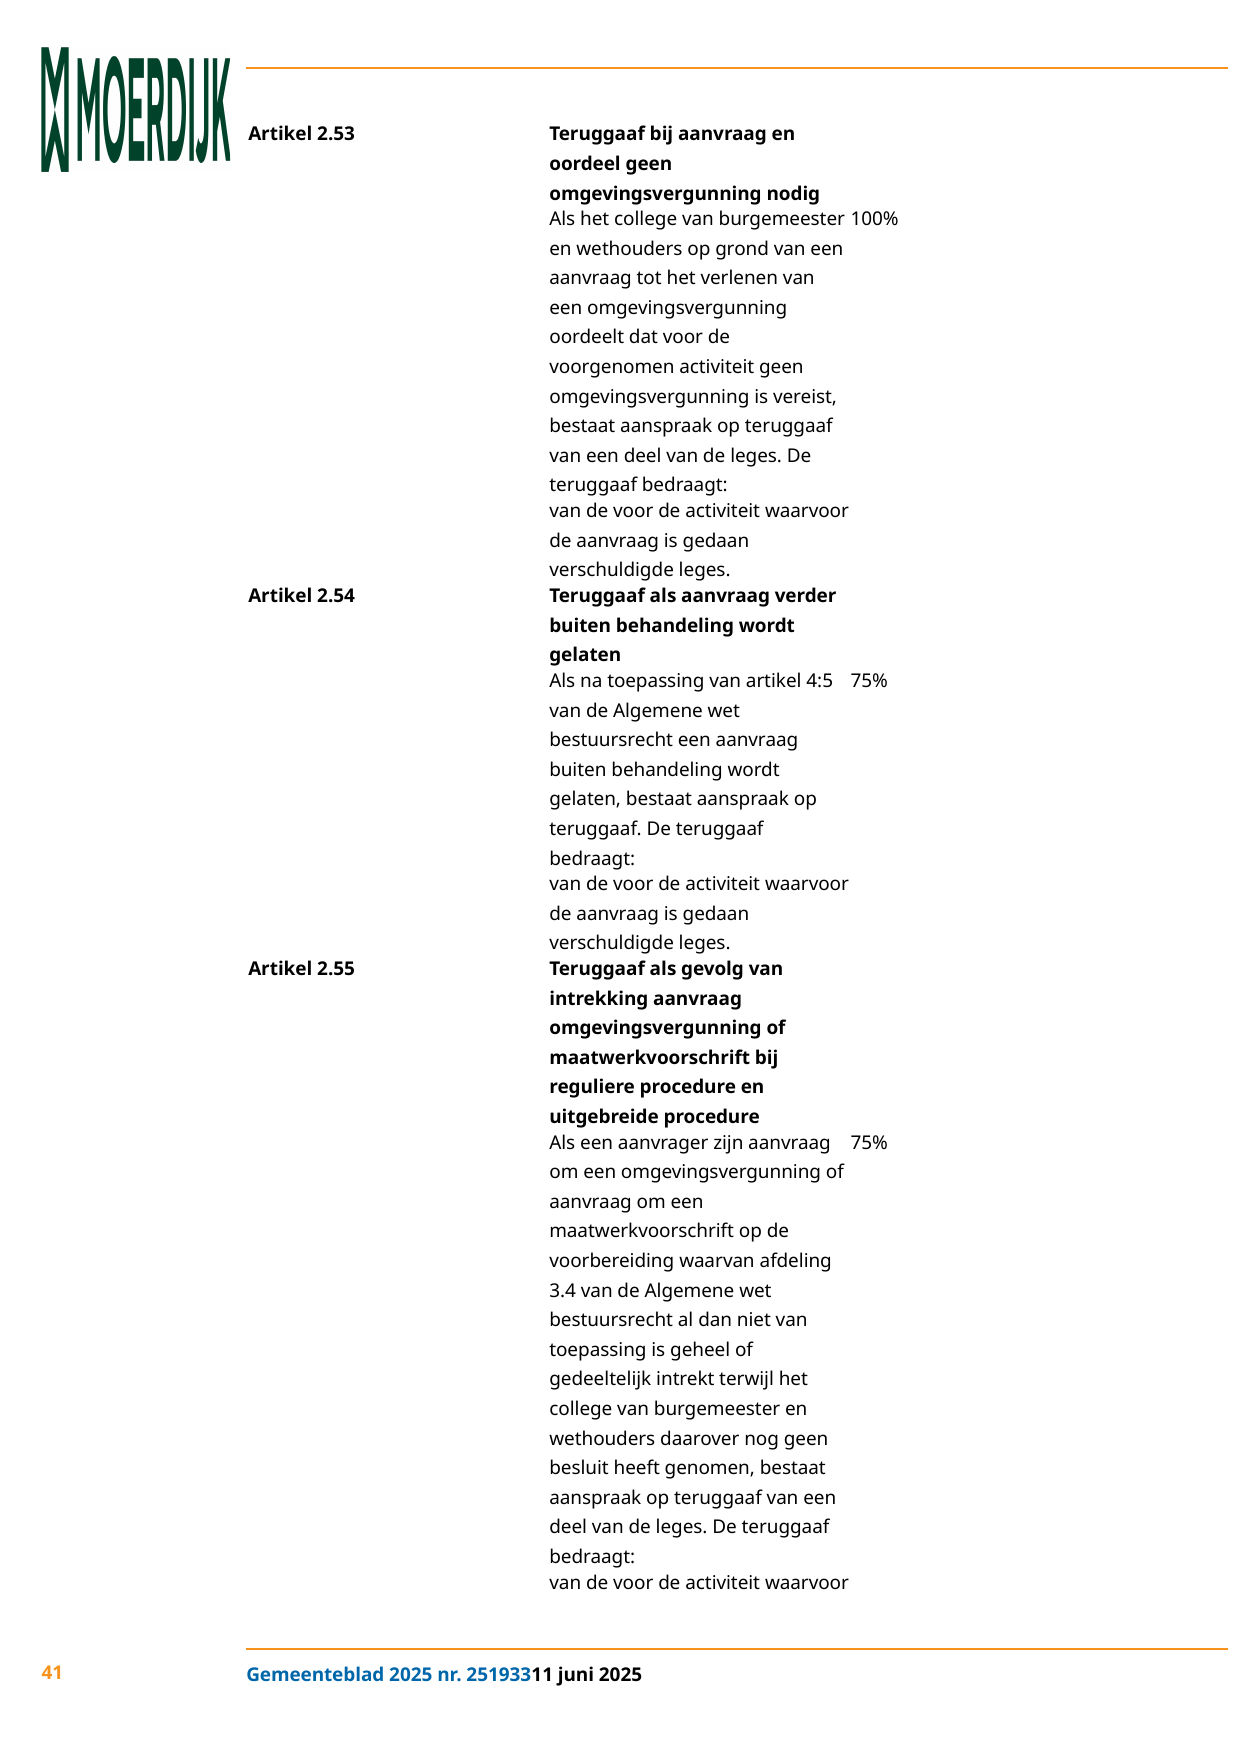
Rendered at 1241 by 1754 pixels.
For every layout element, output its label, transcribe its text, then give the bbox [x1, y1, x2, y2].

table_cell [850, 582, 1152, 667]
picture [41, 47, 231, 172]
table_cell 75% [850, 667, 1152, 870]
table_cell [850, 870, 1152, 955]
table_cell Als na toepassing van artikel 4:5 van de Algemene wet bestuursrecht een aanvraag buiten behandeling wordt gelaten, bestaat aanspraak op teruggaaf. De teruggaaf bedraagt: [549, 667, 850, 870]
table_cell Teruggaaf bij aanvraag en oordeel geen omgevingsvergunning nodig [549, 121, 850, 205]
table_cell Als een aanvrager zijn aanvraag om een omgevingsvergunning of aanvraag om een maatwerkvoorschrift op de voorbereiding waarvan afdeling 3.4 van de Algemene wet bestuursrecht al dan niet van toepassing is geheel of gedeeltelijk intrekt terwijl het college van burgemeester en wethouders daarover nog geen besluit heeft genomen, bestaat aanspraak op teruggaaf van een deel van de leges. De teruggaaf bedraagt: [549, 1129, 850, 1569]
table_cell Teruggaaf als aanvraag verder buiten behandeling wordt gelaten [549, 582, 850, 667]
table_cell [850, 121, 1152, 205]
table_cell Teruggaaf als gevolg van intrekking aanvraag omgevingsvergunning of maatwerkvoorschrift bij reguliere procedure en uitgebreide procedure [549, 955, 850, 1129]
table_cell van de voor de activiteit waarvoor [549, 1569, 850, 1594]
table_cell [248, 1129, 549, 1569]
table_cell Artikel 2.53 [248, 121, 549, 205]
table_cell [248, 205, 549, 497]
table_cell Als het college van burgemeester en wethouders op grond van een aanvraag tot het verlenen van een omgevingsvergunning oordeelt dat voor de voorgenomen activiteit geen omgevingsvergunning is vereist, bestaat aanspraak op teruggaaf van een deel van de leges. De teruggaaf bedraagt: [549, 205, 850, 497]
table_cell [248, 1569, 549, 1594]
table_cell 75% [850, 1129, 1152, 1569]
table_cell [248, 667, 549, 870]
table_cell [248, 95, 549, 121]
table_cell Artikel 2.55 [248, 955, 549, 1129]
table_cell [850, 1569, 1152, 1594]
table_cell van de voor de activiteit waarvoor de aanvraag is gedaan verschuldigde leges. [549, 870, 850, 955]
table_cell [248, 870, 549, 955]
table_cell 100% [850, 205, 1152, 497]
table_cell [248, 498, 549, 582]
table_cell [850, 498, 1152, 582]
table_cell Artikel 2.54 [248, 582, 549, 667]
table_cell [850, 95, 1152, 121]
table_cell [549, 95, 850, 121]
table_cell van de voor de activiteit waarvoor de aanvraag is gedaan verschuldigde leges. [549, 498, 850, 582]
table_cell [850, 955, 1152, 1129]
